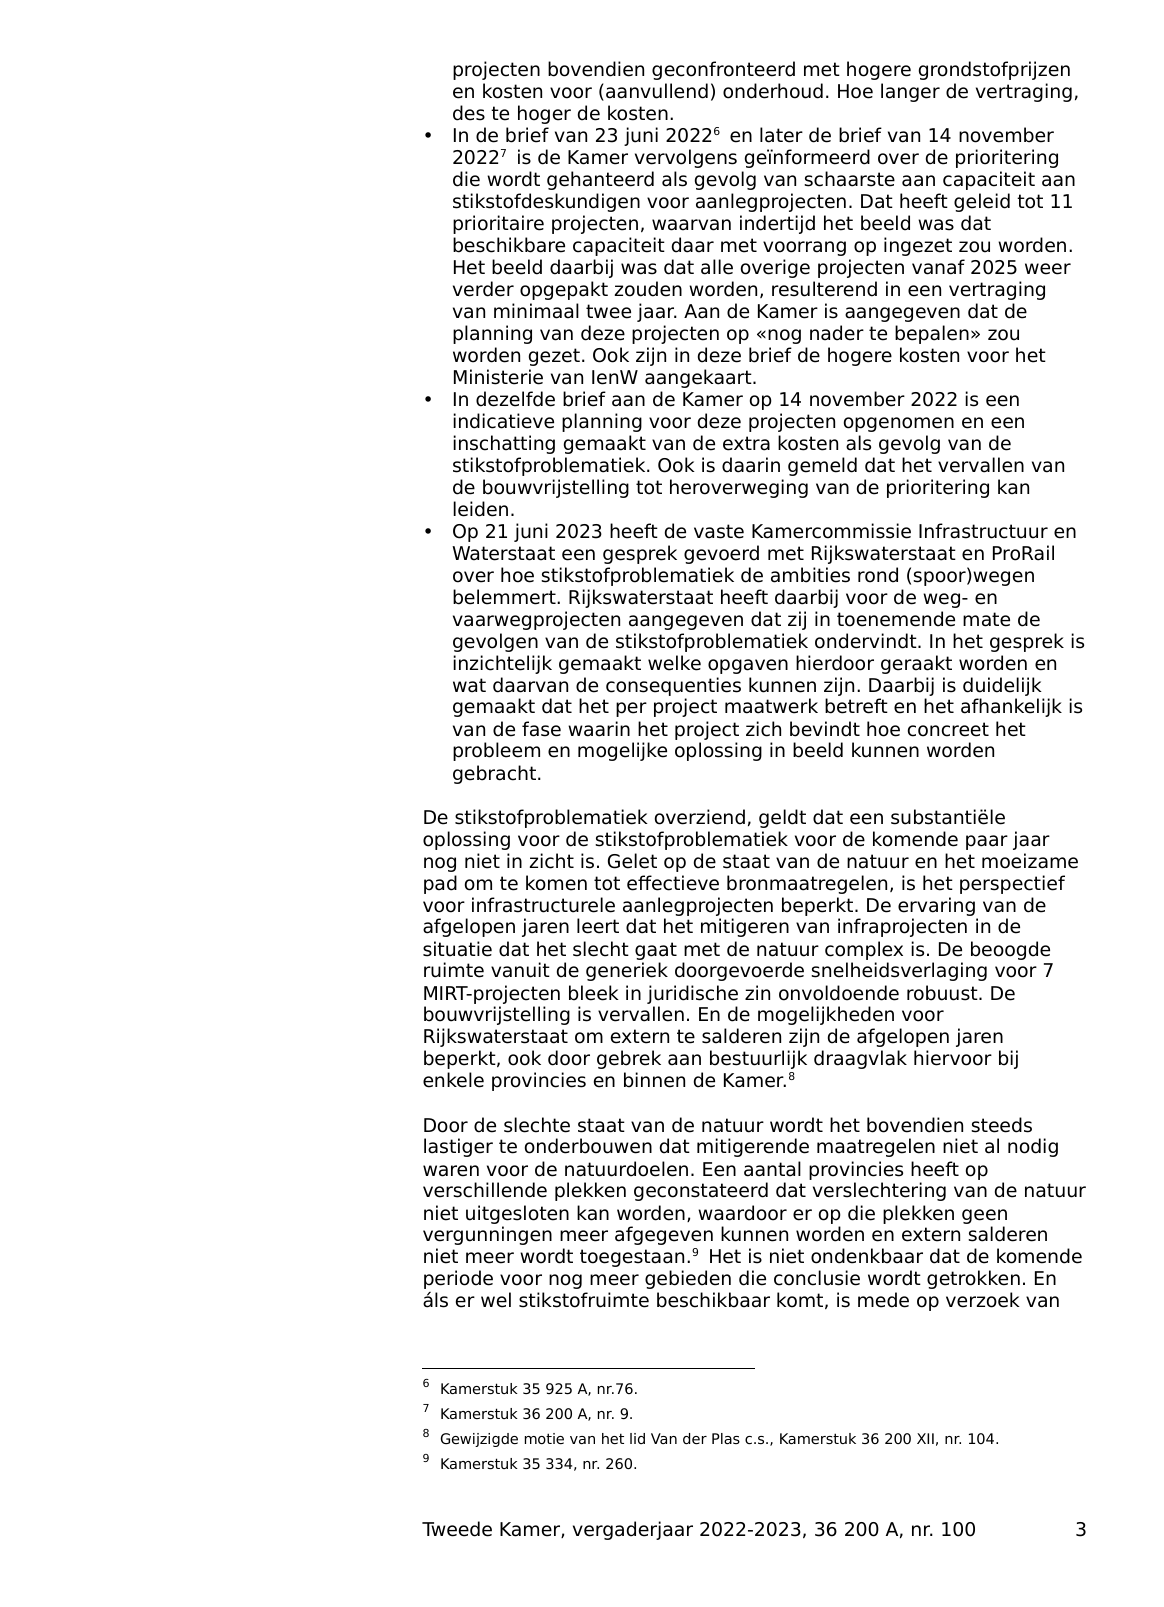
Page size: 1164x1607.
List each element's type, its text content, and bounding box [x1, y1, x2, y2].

text Gewijzigde motie van het lid Van der Plas c.s., Kamerstuk 36 200 XII, nr. 104. [422, 1427, 1087, 1449]
text De stikstofproblematiek overziend, geldt dat een substantiële oplossing voor de stikstofproblematiek voor de komende paar jaar nog niet in zicht is. Gelet op de staat van de natuur en het moeizame pad om te komen tot effectieve bronmaatregelen, is het perspectief voor infrastructurele aanlegprojecten beperkt. De ervaring van de afgelopen jaren leert dat het mitigeren van infraprojecten in de situatie dat het slecht gaat met de natuur complex is. De beoogde ruimte vanuit de generiek doorgevoerde snelheidsverlaging voor 7 MIRT-projecten bleek in juridische zin onvoldoende robuust. De bouwvrijstelling is vervallen. En de mogelijkheden voor Rijkswaterstaat om extern te salderen zijn de afgelopen jaren beperkt, ook door gebrek aan bestuurlijk draagvlak hiervoor bij enkele provincies en binnen de Kamer. [422, 807, 1087, 1092]
text • Op 21 juni 2023 heeft de vaste Kamercommissie Infrastructuur en Waterstaat een gesprek gevoerd met Rijkswaterstaat en ProRail over hoe stikstofproblematiek de ambities rond (spoor)wegen belemmert. Rijkswaterstaat heeft daarbij voor de weg- en vaarwegprojecten aangegeven dat zij in toenemende mate de gevolgen van de stikstofproblematiek ondervindt. In het gesprek is inzichtelijk gemaakt welke opgaven hierdoor geraakt worden en wat daarvan de consequenties kunnen zijn. Daarbij is duidelijk gemaakt dat het per project maatwerk betreft en het afhankelijk is van de fase waarin het project zich bevindt hoe concreet het probleem en mogelijke oplossing in beeld kunnen worden gebracht. [422, 521, 1087, 784]
text • In dezelfde brief aan de Kamer op 14 november 2022 is een indicatieve planning voor deze projecten opgenomen en een inschatting gemaakt van de extra kosten als gevolg van de stikstofproblematiek. Ook is daarin gemeld dat het vervallen van de bouwvrijstelling tot heroverweging van de prioritering kan leiden. [422, 389, 1087, 521]
text Kamerstuk 35 925 A, nr.76. [422, 1377, 1087, 1399]
text Kamerstuk 35 334, nr. 260. [422, 1452, 1087, 1474]
text Kamerstuk 36 200 A, nr. 9. [422, 1402, 1087, 1424]
text • In de brief van 23 juni 2022 en later de brief van 14 november 2022 is de Kamer vervolgens geïnformeerd over de prioritering die wordt gehanteerd als gevolg van schaarste aan capaciteit aan stikstofdeskundigen voor aanlegprojecten. Dat heeft geleid tot 11 prioritaire projecten, waarvan indertijd het beeld was dat beschikbare capaciteit daar met voorrang op ingezet zou worden. Het beeld daarbij was dat alle overige projecten vanaf 2025 weer verder opgepakt zouden worden, resulterend in een vertraging van minimaal twee jaar. Aan de Kamer is aangegeven dat de planning van deze projecten op «nog nader te bepalen» zou worden gezet. Ook zijn in deze brief de hogere kosten voor het Ministerie van IenW aangekaart. [422, 125, 1087, 389]
text projecten bovendien geconfronteerd met hogere grondstofprijzen en kosten voor (aanvullend) onderhoud. Hoe langer de vertraging, des te hoger de kosten. [422, 59, 1087, 125]
text Door de slechte staat van de natuur wordt het bovendien steeds lastiger te onderbouwen dat mitigerende maatregelen niet al nodig waren voor de natuurdoelen. Een aantal provincies heeft op verschillende plekken geconstateerd dat verslechtering van de natuur niet uitgesloten kan worden, waardoor er op die plekken geen vergunningen meer afgegeven kunnen worden en extern salderen niet meer wordt toegestaan. Het is niet ondenkbaar dat de komende periode voor nog meer gebieden die conclusie wordt getrokken. En áls er wel stikstofruimte beschikbaar komt, is mede op verzoek van [422, 1114, 1087, 1312]
